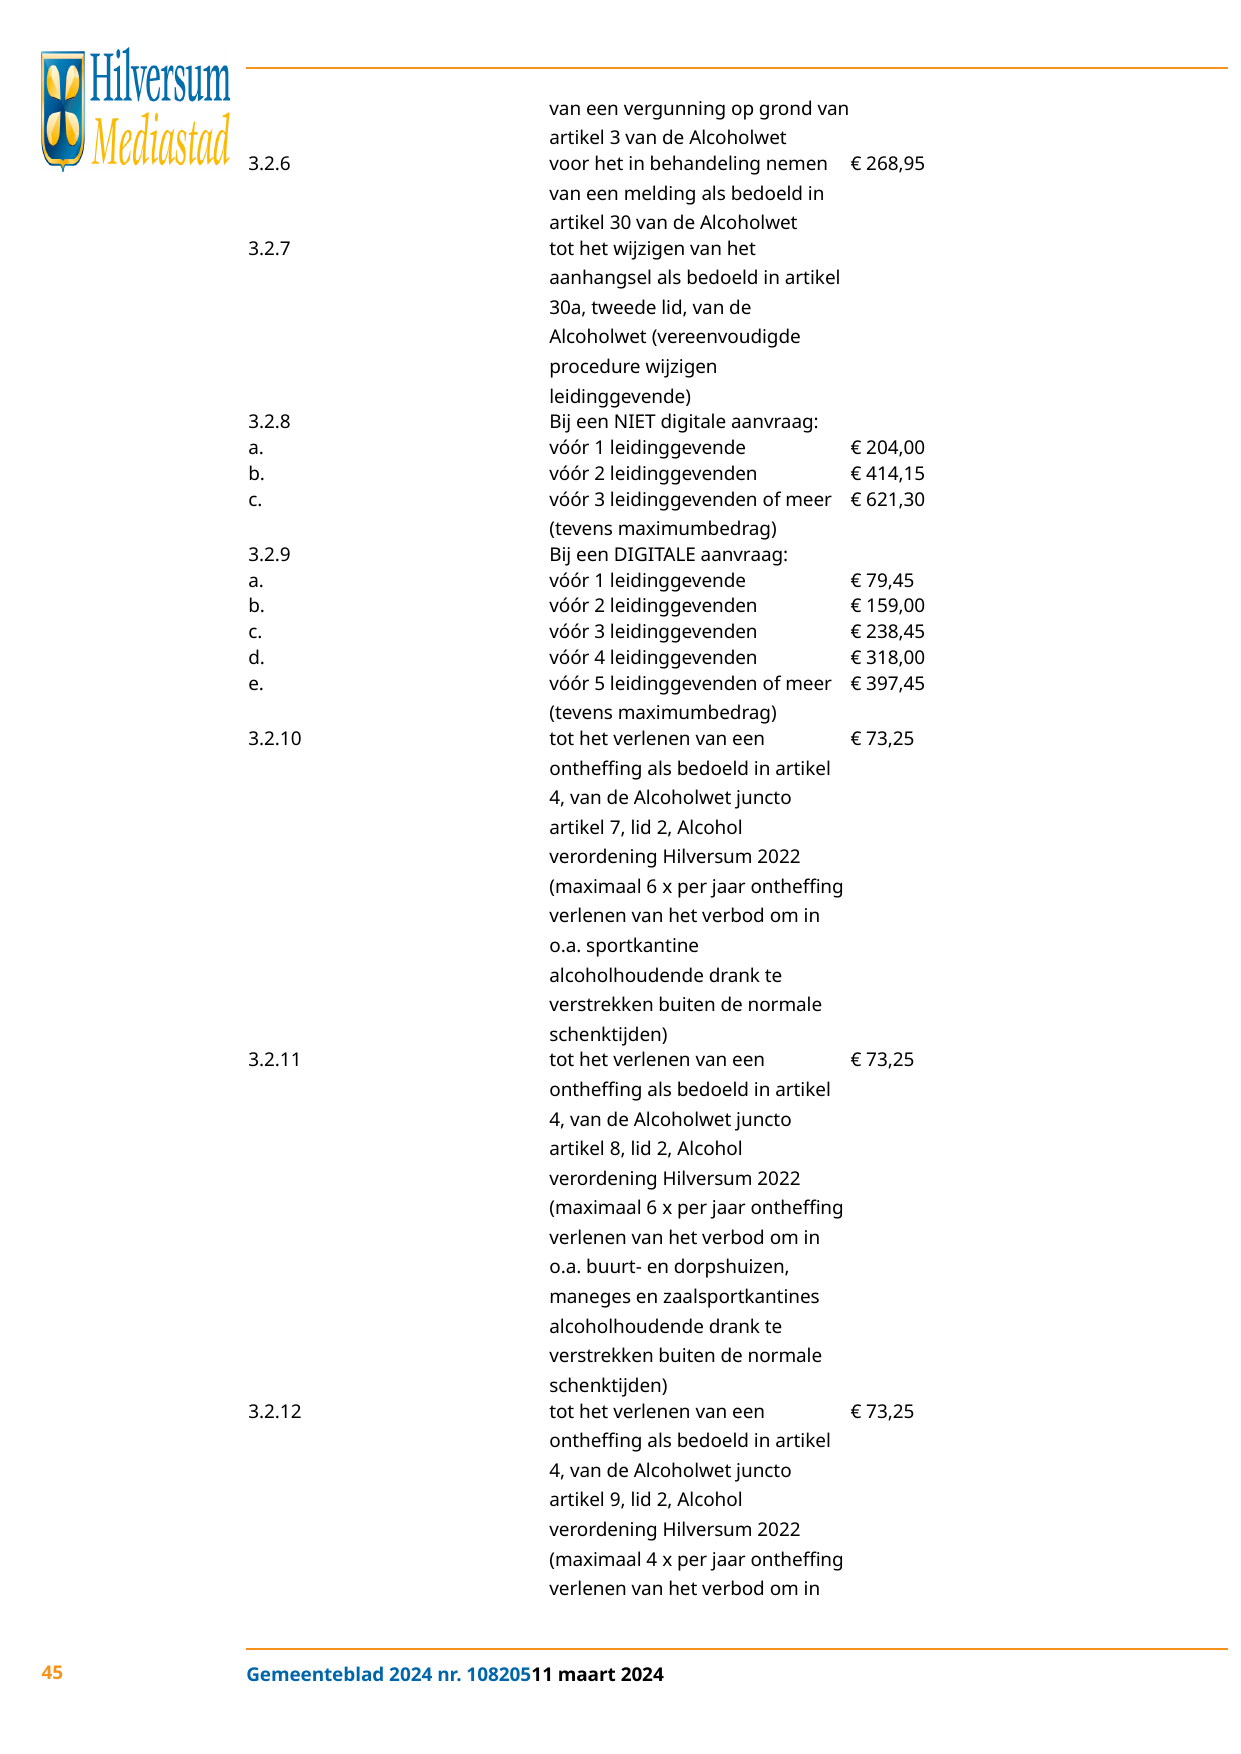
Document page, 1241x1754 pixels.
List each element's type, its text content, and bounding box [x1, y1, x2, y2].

table_cell [850, 541, 1152, 567]
table_cell Bij een NIET digitale aanvraag: [549, 409, 850, 434]
table_cell € 73,25 [850, 1047, 1152, 1398]
table_cell c. [248, 486, 549, 541]
table_cell 3.2.11 [248, 1047, 549, 1398]
table_cell vóór 4 leidinggevenden [549, 644, 850, 670]
table_cell € 318,00 [850, 644, 1152, 670]
table_cell € 621,30 [850, 486, 1152, 541]
table_cell € 268,95 [850, 150, 1152, 235]
table_cell a. [248, 567, 549, 593]
table_cell [850, 235, 1152, 409]
table_cell vóór 3 leidinggevenden [549, 618, 850, 644]
table_cell € 79,45 [850, 567, 1152, 593]
table_cell d. [248, 644, 549, 670]
table_cell € 73,25 [850, 1398, 1152, 1601]
table_cell 3.2.9 [248, 541, 549, 567]
table_cell tot het verlenen van een ontheffing als bedoeld in artikel 4, van de Alcoholwet juncto artikel 7, lid 2, Alcohol verordening Hilversum 2022 (maximaal 6 x per jaar ontheffing verlenen van het verbod om in o.a. sportkantine alcoholhoudende drank te verstrekken buiten de normale schenktijden) [549, 725, 850, 1047]
table_cell vóór 2 leidinggevenden [549, 593, 850, 618]
table_cell e. [248, 670, 549, 725]
table_cell b. [248, 593, 549, 618]
table_cell vóór 2 leidinggevenden [549, 460, 850, 486]
table_cell tot het verlenen van een ontheffing als bedoeld in artikel 4, van de Alcoholwet juncto artikel 8, lid 2, Alcohol verordening Hilversum 2022 (maximaal 6 x per jaar ontheffing verlenen van het verbod om in o.a. buurt- en dorpshuizen, maneges en zaalsportkantines alcoholhoudende drank te verstrekken buiten de normale schenktijden) [549, 1047, 850, 1398]
table_cell 3.2.12 [248, 1398, 549, 1601]
table_cell 3.2.10 [248, 725, 549, 1047]
table_cell b. [248, 460, 549, 486]
table_cell tot het wijzigen van het aanhangsel als bedoeld in artikel 30a, tweede lid, van de Alcoholwet (vereenvoudigde procedure wijzigen leidinggevende) [549, 235, 850, 409]
table_cell voor het in behandeling nemen van een melding als bedoeld in artikel 30 van de Alcoholwet [549, 150, 850, 235]
table_cell 3.2.8 [248, 409, 549, 434]
table_cell [248, 95, 549, 150]
table_cell vóór 3 leidinggevenden of meer (tevens maximumbedrag) [549, 486, 850, 541]
table_cell 3.2.7 [248, 235, 549, 409]
table_cell [850, 409, 1152, 434]
picture [41, 47, 231, 172]
table_cell € 159,00 [850, 593, 1152, 618]
table_cell € 397,45 [850, 670, 1152, 725]
table_cell € 204,00 [850, 434, 1152, 460]
table_cell c. [248, 618, 549, 644]
table_cell [850, 95, 1152, 150]
table_cell € 414,15 [850, 460, 1152, 486]
table_cell € 73,25 [850, 725, 1152, 1047]
table_cell van een vergunning op grond van artikel 3 van de Alcoholwet [549, 95, 850, 150]
table_cell € 238,45 [850, 618, 1152, 644]
table_cell a. [248, 434, 549, 460]
table_cell tot het verlenen van een ontheffing als bedoeld in artikel 4, van de Alcoholwet juncto artikel 9, lid 2, Alcohol verordening Hilversum 2022 (maximaal 4 x per jaar ontheffing verlenen van het verbod om in [549, 1398, 850, 1601]
table_cell vóór 1 leidinggevende [549, 567, 850, 593]
table_cell Bij een DIGITALE aanvraag: [549, 541, 850, 567]
table_cell vóór 5 leidinggevenden of meer (tevens maximumbedrag) [549, 670, 850, 725]
table_cell vóór 1 leidinggevende [549, 434, 850, 460]
table_cell 3.2.6 [248, 150, 549, 235]
